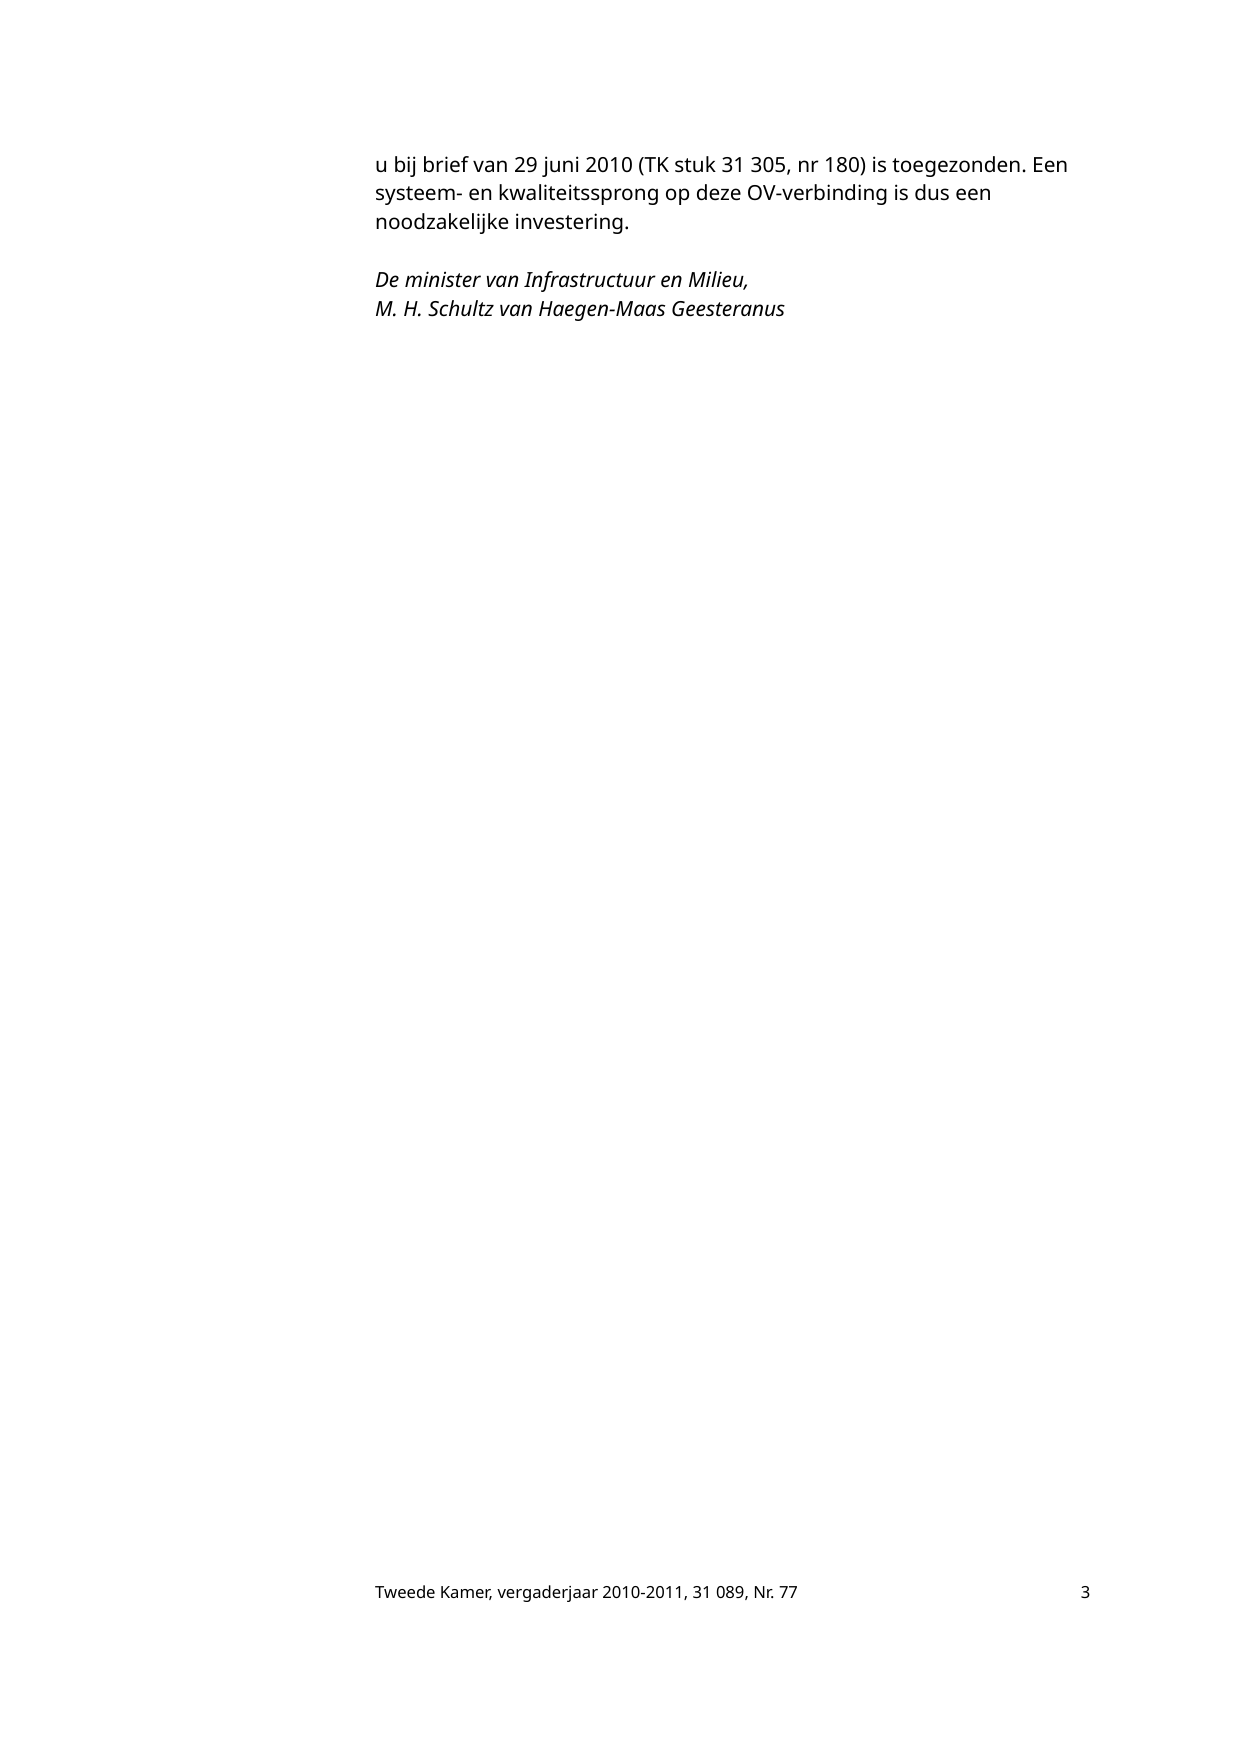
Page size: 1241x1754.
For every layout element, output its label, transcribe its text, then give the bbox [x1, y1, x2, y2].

text u bij brief van 29 juni 2010 (TK stuk 31 305, nr 180) is toegezonden. Een systeem- en kwaliteitssprong op deze OV-verbinding is dus een noodzakelijke investering. [375, 150, 1090, 235]
text M. H. Schultz van Haegen-Maas Geesteranus [375, 294, 1090, 322]
text De minister van Infrastructuur en Milieu, [375, 265, 1090, 294]
